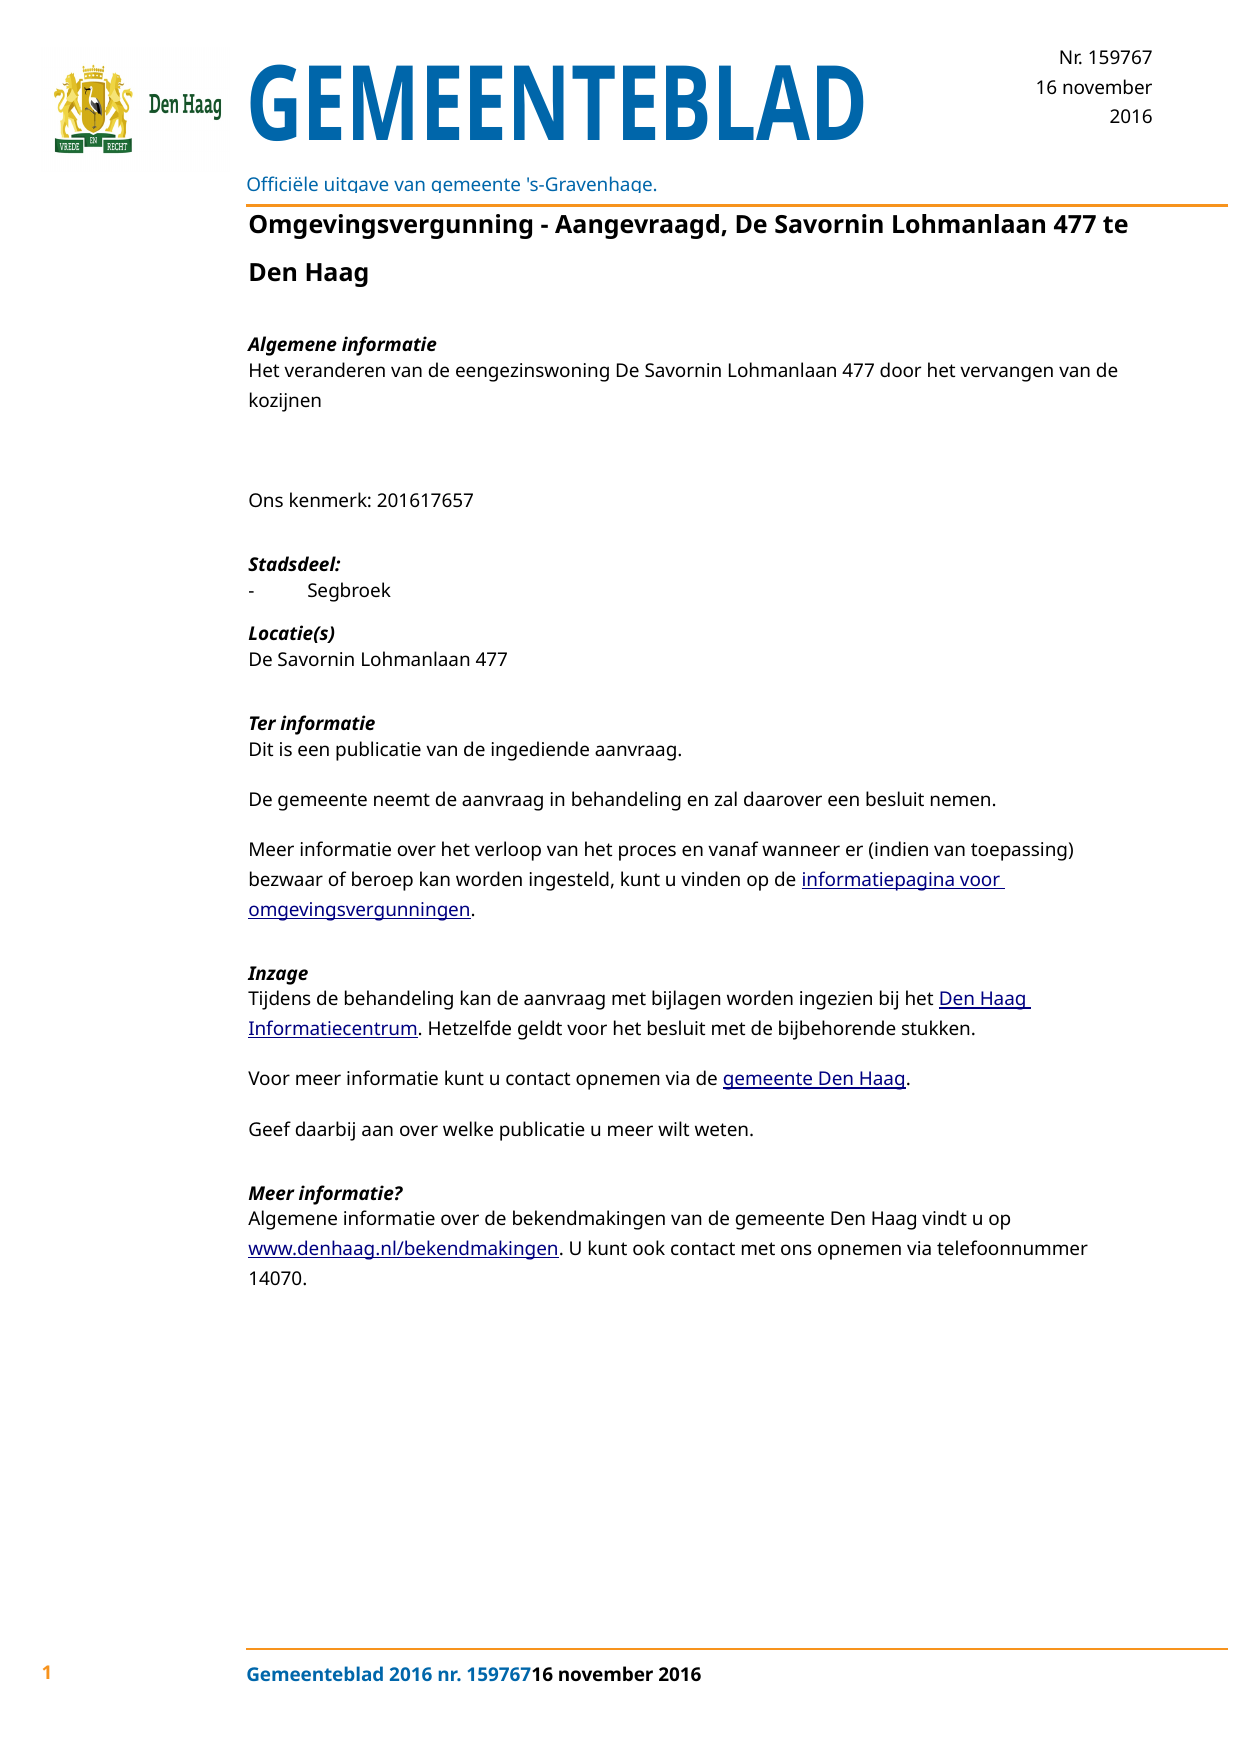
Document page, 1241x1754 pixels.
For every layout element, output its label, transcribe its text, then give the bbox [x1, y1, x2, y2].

text Ter informatie [248, 710, 1152, 736]
text De Savornin Lohmanlaan 477 [248, 646, 1152, 672]
text Algemene informatie over de bekendmakingen van de gemeente Den Haag vindt u op www.denhaag.nl/bekendmakingen. U kunt ook contact met ons opnemen via telefoonnummer 14070. [248, 1206, 1152, 1291]
text Dit is een publicatie van de ingediende aanvraag. [248, 736, 1152, 762]
text Ons kenmerk: 201617657 [248, 488, 1152, 513]
text Geef daarbij aan over welke publicatie u meer wilt weten. [248, 1116, 1152, 1142]
text De gemeente neemt de aanvraag in behandeling en zal daarover een besluit nemen. [248, 786, 1152, 812]
text Het veranderen van de eengezinswoning De Savornin Lohmanlaan 477 door het vervangen van de kozijnen [248, 357, 1152, 412]
text Meer informatie over het verloop van het proces en vanaf wanneer er (indien van toepassing) bezwaar of beroep kan worden ingesteld, kunt u vinden op de informatiepagina voor omgevingsvergunningen. [248, 837, 1152, 922]
text Voor meer informatie kunt u contact opnemen via de gemeente Den Haag. [248, 1066, 1152, 1091]
text Tijdens de behandeling kan de aanvraag met bijlagen worden ingezien bij het Den Haag Informatiecentrum. Hetzelfde geldt voor het besluit met de bijbehorende stukken. [248, 986, 1152, 1041]
picture [41, 47, 231, 172]
text Meer informatie? [248, 1180, 1152, 1206]
list Segbroek [248, 577, 1152, 603]
text Locatie(s) [248, 620, 1152, 646]
text Inzage [248, 960, 1152, 986]
text Algemene informatie [248, 331, 1152, 357]
text Omgevingsvergunning - Aangevraagd, De Savornin Lohmanlaan 477 te Den Haag [248, 207, 1152, 288]
text Stadsdeel: [248, 552, 1152, 577]
